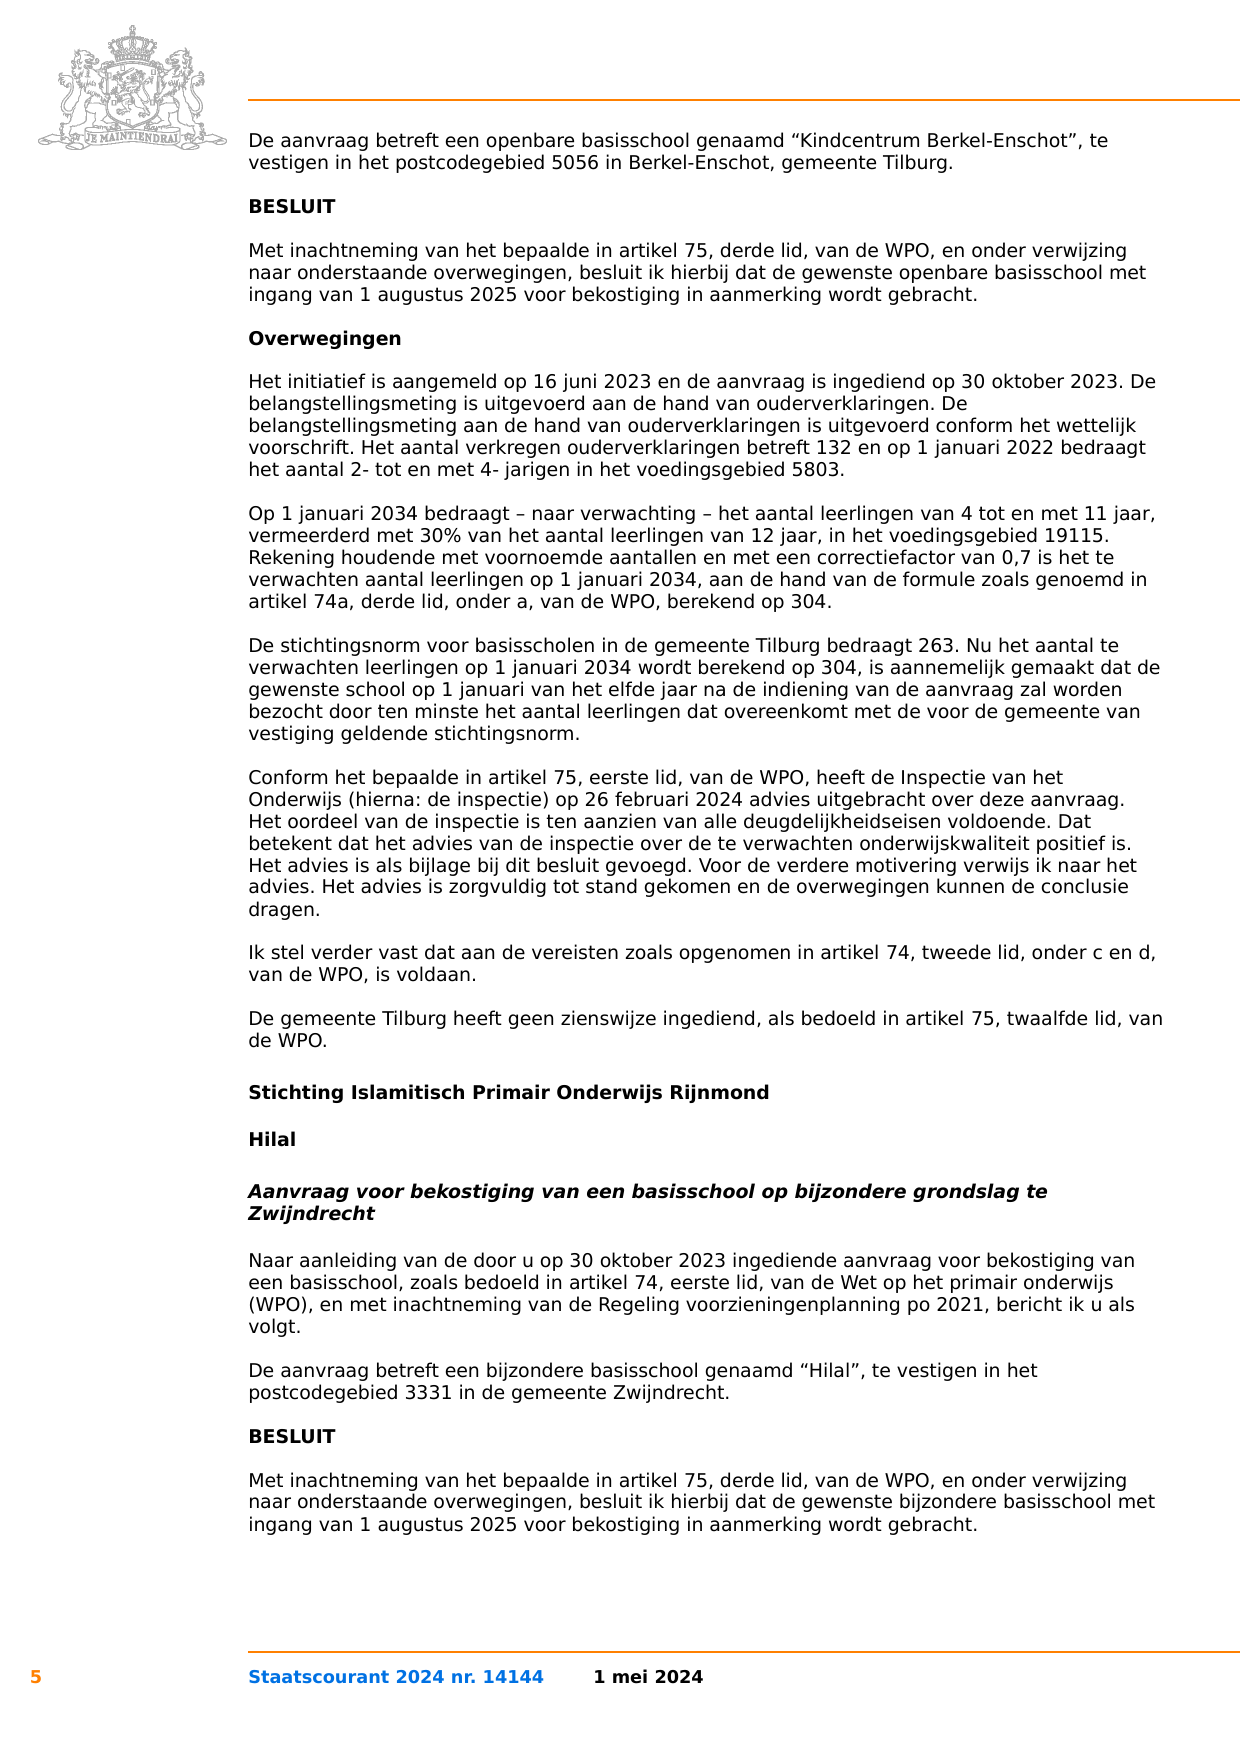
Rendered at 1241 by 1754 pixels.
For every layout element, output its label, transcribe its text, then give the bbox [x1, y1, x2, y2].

subtitle Aanvraag voor bekostiging van een basisschool op bijzondere grondslag te Zwijndrecht [248, 1181, 1163, 1225]
subtitle Overwegingen [248, 327, 1163, 349]
text De gemeente Tilburg heeft geen zienswijze ingediend, als bedoeld in artikel 75, twaalfde lid, van de WPO. [248, 1008, 1163, 1052]
text De stichtingsnorm voor basisscholen in de gemeente Tilburg bedraagt 263. Nu het aantal te verwachten leerlingen op 1 januari 2034 wordt berekend op 304, is aannemelijk gemaakt dat de gewenste school op 1 januari van het elfde jaar na de indiening van de aanvraag zal worden bezocht door ten minste het aantal leerlingen dat overeenkomt met de voor de gemeente van vestiging geldende stichtingsnorm. [248, 635, 1163, 745]
text Met inachtneming van het bepaalde in artikel 75, derde lid, van de WPO, en onder verwijzing naar onderstaande overwegingen, besluit ik hierbij dat de gewenste bijzondere basisschool met ingang van 1 augustus 2025 voor bekostiging in aanmerking wordt gebracht. [248, 1469, 1163, 1535]
text Conform het bepaalde in artikel 75, eerste lid, van de WPO, heeft de Inspectie van het Onderwijs (hierna: de inspectie) op 26 februari 2024 advies uitgebracht over deze aanvraag. Het oordeel van de inspectie is ten aanzien van alle deugdelijkheidseisen voldoende. Dat betekent dat het advies van de inspectie over de te verwachten onderwijskwaliteit positief is. Het advies is als bijlage bij dit besluit gevoegd. Voor de verdere motivering verwijs ik naar het advies. Het advies is zorgvuldig tot stand gekomen en de overwegingen kunnen de conclusie dragen. [248, 767, 1163, 920]
text De aanvraag betreft een bijzondere basisschool genaamd “Hilal”, te vestigen in het postcodegebied 3331 in de gemeente Zwijndrecht. [248, 1360, 1163, 1404]
text Met inachtneming van het bepaalde in artikel 75, derde lid, van de WPO, en onder verwijzing naar onderstaande overwegingen, besluit ik hierbij dat de gewenste openbare basisschool met ingang van 1 augustus 2025 voor bekostiging in aanmerking wordt gebracht. [248, 239, 1163, 306]
subtitle Stichting Islamitisch Primair Onderwijs Rijnmond [248, 1082, 1163, 1104]
text Op 1 januari 2034 bedraagt – naar verwachting – het aantal leerlingen van 4 tot en met 11 jaar, vermeerderd met 30% van het aantal leerlingen van 12 jaar, in het voedingsgebied 19115. Rekening houdende met voornoemde aantallen en met een correctiefactor van 0,7 is het te verwachten aantal leerlingen op 1 januari 2034, aan de hand van de formule zoals genoemd in artikel 74a, derde lid, onder a, van de WPO, berekend op 304. [248, 503, 1163, 613]
text De aanvraag betreft een openbare basisschool genaamd “Kindcentrum Berkel-Enschot”, te vestigen in het postcodegebied 5056 in Berkel-Enschot, gemeente Tilburg. [248, 130, 1163, 174]
text Naar aanleiding van de door u op 30 oktober 2023 ingediende aanvraag voor bekostiging van een basisschool, zoals bedoeld in artikel 74, eerste lid, van de Wet op het primair onderwijs (WPO), en met inachtneming van de Regeling voorzieningenplanning po 2021, bericht ik u als volgt. [248, 1250, 1163, 1338]
text Het initiatief is aangemeld op 16 juni 2023 en de aanvraag is ingediend op 30 oktober 2023. De belangstellingsmeting is uitgevoerd aan de hand van ouderverklaringen. De belangstellingsmeting aan de hand van ouderverklaringen is uitgevoerd conform het wettelijk voorschrift. Het aantal verkregen ouderverklaringen betreft 132 en op 1 januari 2022 bedraagt het aantal 2- tot en met 4- jarigen in het voedingsgebied 5803. [248, 371, 1163, 481]
subtitle BESLUIT [248, 196, 1163, 218]
subtitle BESLUIT [248, 1426, 1163, 1448]
text Hilal [248, 1129, 1163, 1151]
text Ik stel verder vast dat aan de vereisten zoals opgenomen in artikel 74, tweede lid, onder c en d, van de WPO, is voldaan. [248, 942, 1163, 986]
picture [38, 25, 227, 150]
